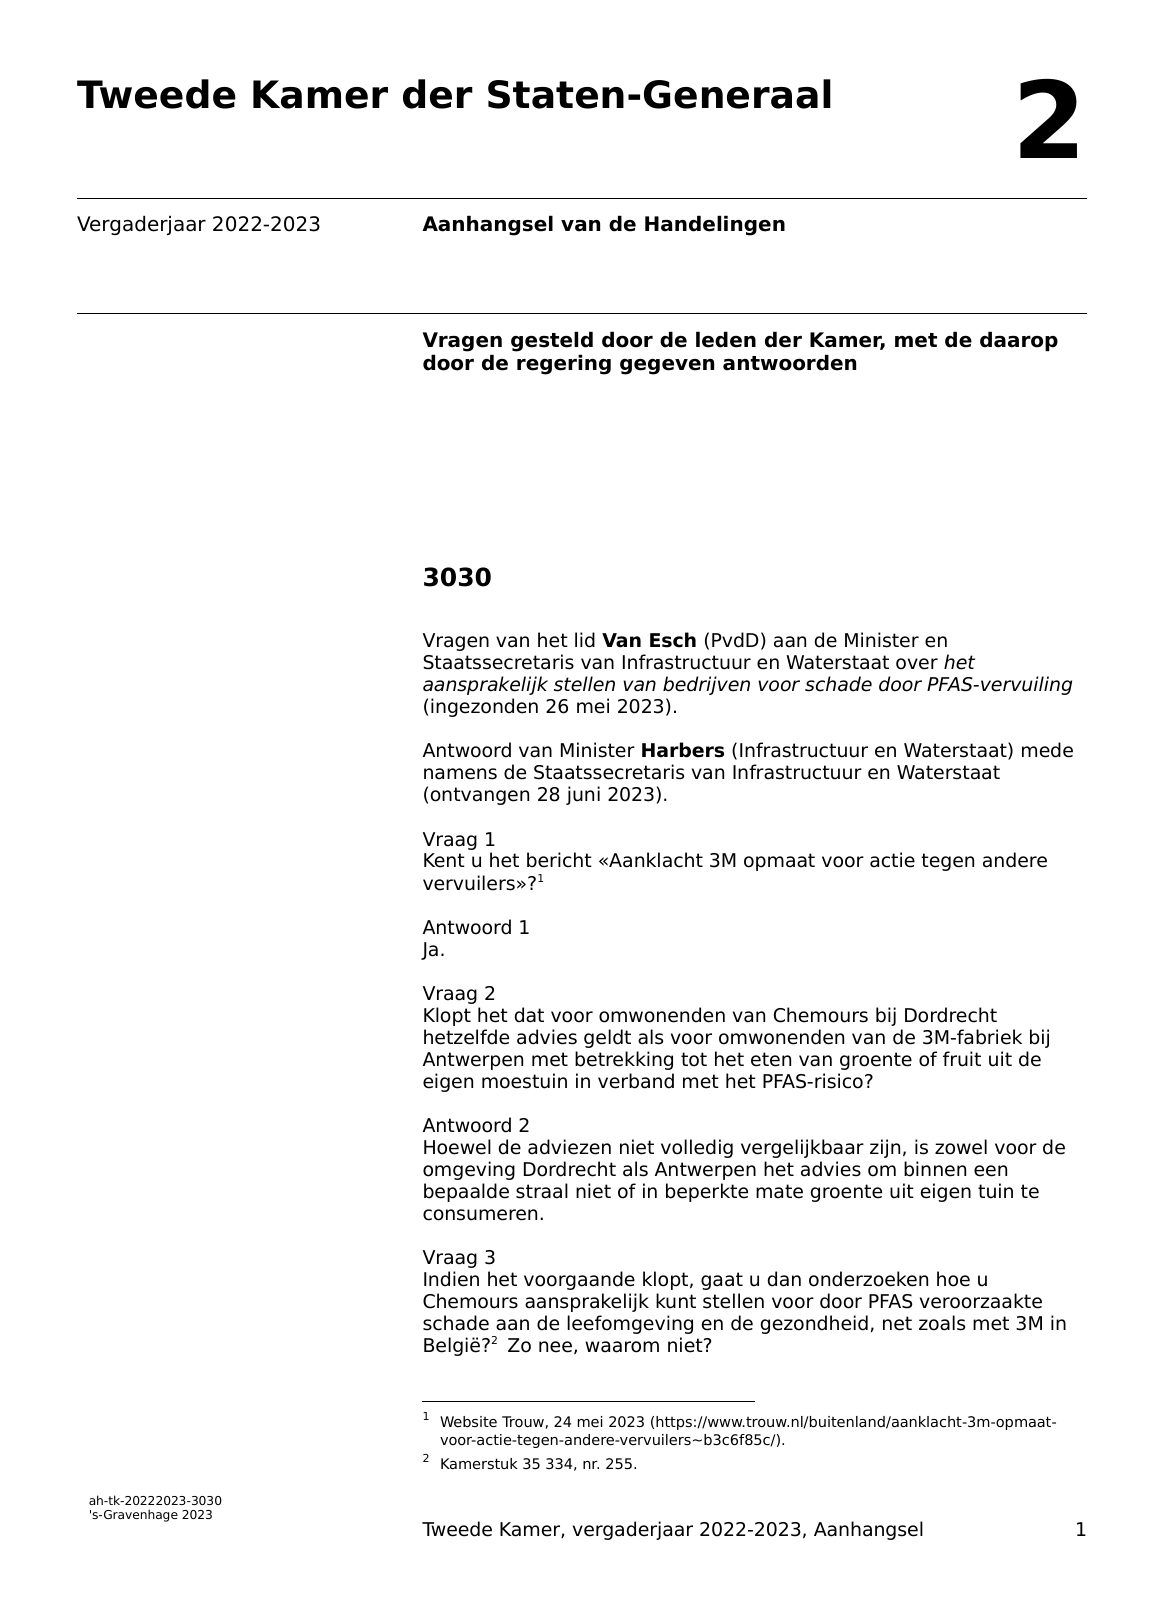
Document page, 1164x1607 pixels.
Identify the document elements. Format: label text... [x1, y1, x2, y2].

table_cell Aanhangsel van de Handelingen [422, 199, 1087, 313]
text Antwoord 2 [422, 1115, 1087, 1137]
text Vraag 1 [422, 828, 1087, 850]
text Ja. [422, 938, 1087, 961]
text 's-Gravenhage 2023 [88, 1508, 323, 1522]
text Vraag 2 [422, 983, 1087, 1005]
text Klopt het dat voor omwonenden van Chemours bij Dordrecht hetzelfde advies geldt als voor omwonenden van de 3M-fabriek bij Antwerpen met betrekking tot het eten van groente of fruit uit de eigen moestuin in verband met het PFAS-risico? [422, 1005, 1087, 1093]
text Indien het voorgaande klopt, gaat u dan onderzoeken hoe u Chemours aansprakelijk kunt stellen voor door PFAS veroorzaakte schade aan de leefomgeving en de gezondheid, net zoals met 3M in België? Zo nee, waarom niet? [422, 1269, 1087, 1357]
text Kent u het bericht «Aanklacht 3M opmaat voor actie tegen andere vervuilers»? [422, 850, 1087, 894]
table_cell [77, 314, 422, 375]
text Website Trouw, 24 mei 2023 (https://www.trouw.nl/buitenland/aanklacht-3m-opmaat-voor-actie-tegen-andere-vervuilers~b3c6f85c/). [422, 1410, 1087, 1449]
text Vraag 3 [422, 1247, 1087, 1269]
table_header Tweede Kamer der Staten-Generaal [77, 59, 886, 198]
text Kamerstuk 35 334, nr. 255. [422, 1452, 1087, 1474]
table_header 2 [886, 59, 1087, 198]
table_cell Vragen gesteld door de leden der Kamer, met de daarop door de regering gegeven antwoorden [422, 314, 1087, 375]
text Antwoord 1 [422, 917, 1087, 938]
text Antwoord van Minister Harbers (Infrastructuur en Waterstaat) mede namens de Staatssecretaris van Infrastructuur en Waterstaat (ontvangen 28 juni 2023). [422, 740, 1087, 806]
table_cell Vergaderjaar 2022-2023 [77, 199, 422, 313]
text 3030 [422, 563, 1087, 592]
text Vragen van het lid Van Esch (PvdD) aan de Minister en Staatssecretaris van Infrastructuur en Waterstaat over het aansprakelijk stellen van bedrijven voor schade door PFAS-vervuiling (ingezonden 26 mei 2023). [422, 630, 1087, 718]
text Hoewel de adviezen niet volledig vergelijkbaar zijn, is zowel voor de omgeving Dordrecht als Antwerpen het advies om binnen een bepaalde straal niet of in beperkte mate groente uit eigen tuin te consumeren. [422, 1137, 1087, 1225]
text ah-tk-20222023-3030 [88, 1494, 323, 1508]
